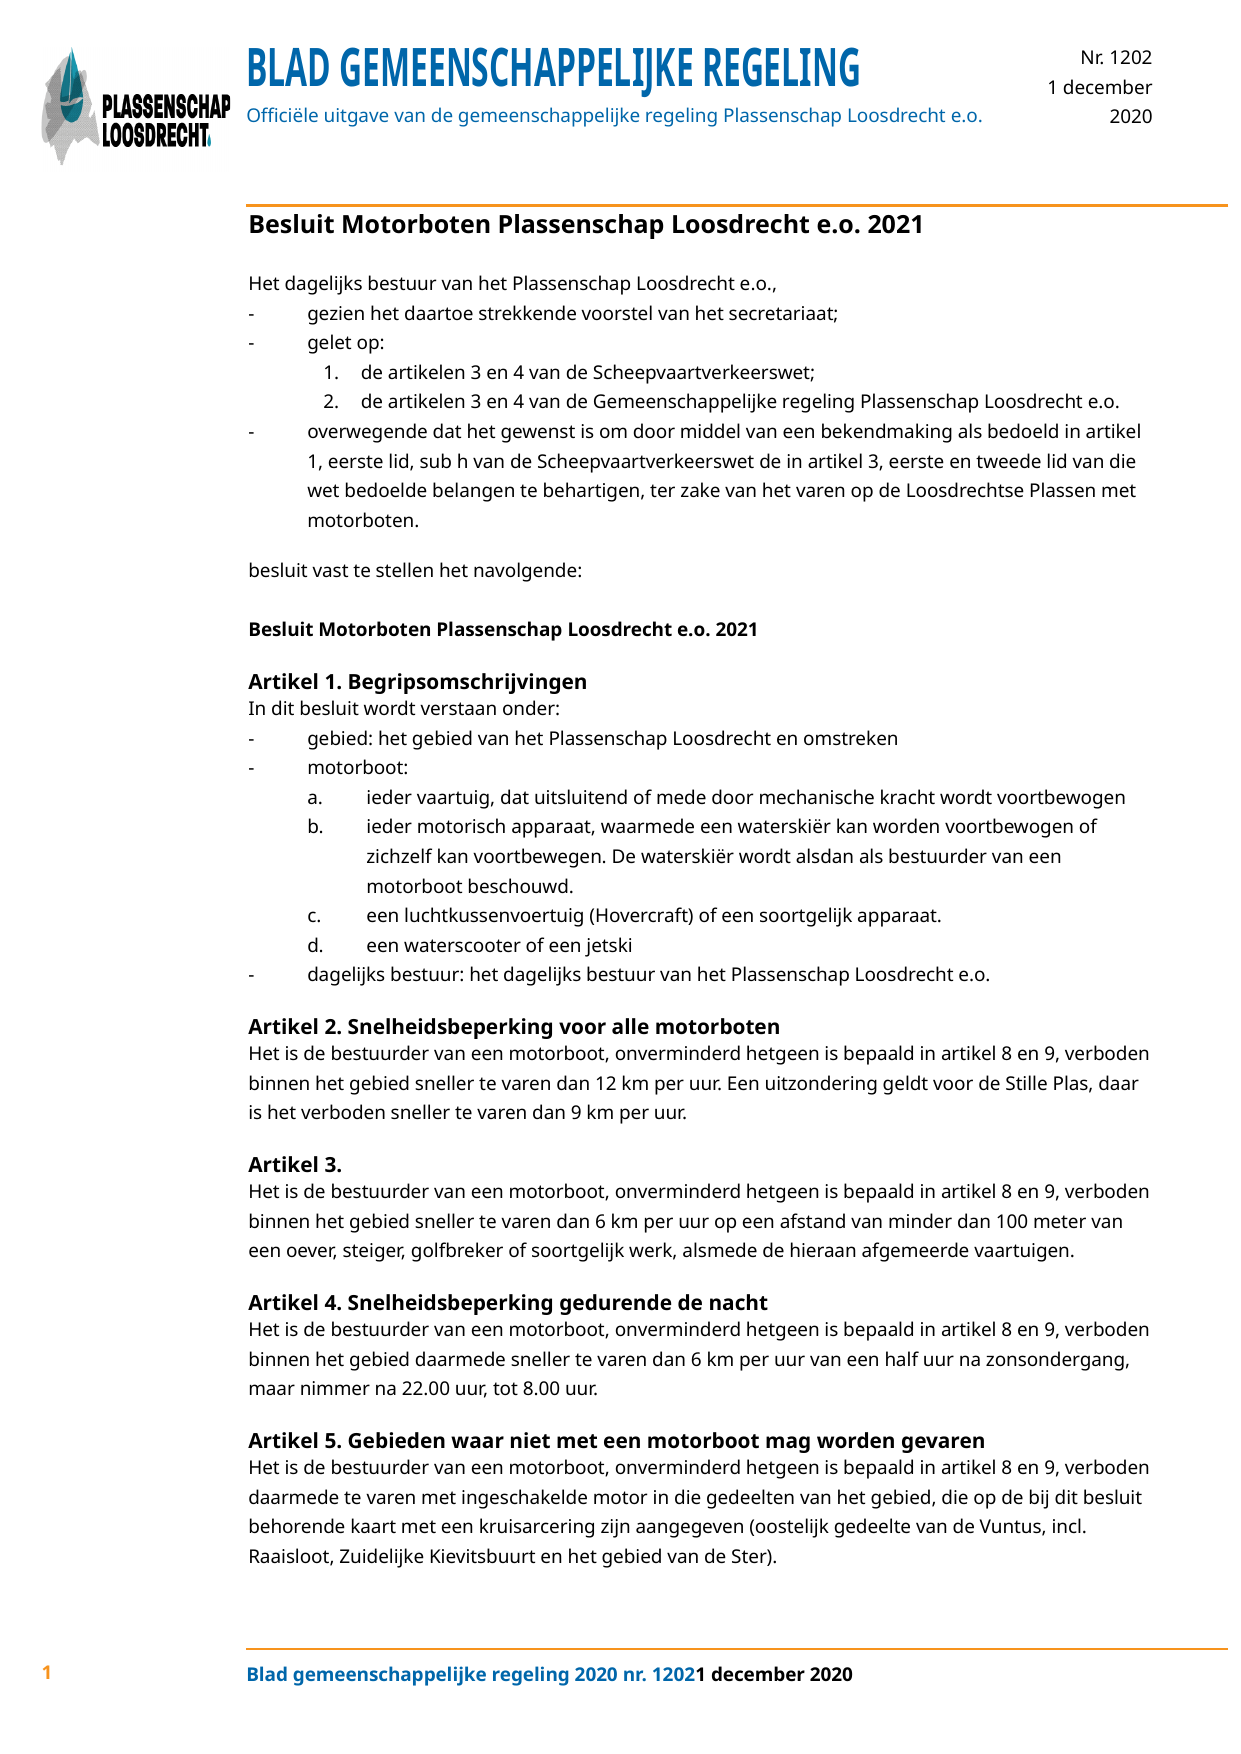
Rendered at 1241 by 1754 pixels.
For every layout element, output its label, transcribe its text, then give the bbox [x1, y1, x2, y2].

list een waterscooter of een jetski [307, 932, 1152, 958]
text In dit besluit wordt verstaan onder: [248, 695, 1152, 721]
text Het dagelijks bestuur van het Plassenschap Loosdrecht e.o., [248, 270, 1152, 296]
text Besluit Motorboten Plassenschap Loosdrecht e.o. 2021 [248, 207, 1152, 241]
text Artikel 1. Begripsomschrijvingen [248, 667, 1152, 695]
text besluit vast te stellen het navolgende: [248, 557, 1152, 583]
list gezien het daartoe strekkende voorstel van het secretariaat; [248, 300, 1152, 326]
list motorboot: [248, 754, 1152, 780]
text Het is de bestuurder van een motorboot, onverminderd hetgeen is bepaald in artikel 8 en 9, verboden binnen het gebied daarmede sneller te varen dan 6 km per uur van een half uur na zonsondergang, maar nimmer na 22.00 uur, tot 8.00 uur. [248, 1316, 1152, 1401]
text Besluit Motorboten Plassenschap Loosdrecht e.o. 2021 [248, 616, 1152, 642]
text Het is de bestuurder van een motorboot, onverminderd hetgeen is bepaald in artikel 8 en 9, verboden daarmede te varen met ingeschakelde motor in die gedeelten van het gebied, die op de bij dit besluit behorende kaart met een kruisarcering zijn aangegeven (oostelijk gedeelte van de Vuntus, incl. Raaisloot, Zuidelijke Kievitsbuurt en het gebied van de Ster). [248, 1454, 1152, 1569]
list overwegende dat het gewenst is om door middel van een bekendmaking als bedoeld in artikel 1, eerste lid, sub h van de Scheepvaartverkeerswet de in artikel 3, eerste en tweede lid van die wet bedoelde belangen te behartigen, ter zake van het varen op de Loosdrechtse Plassen met motorboten. [248, 418, 1152, 533]
list de artikelen 3 en 4 van de Gemeenschappelijke regeling Plassenschap Loosdrecht e.o. [323, 389, 1152, 414]
picture [41, 47, 231, 172]
list gelet op: [248, 329, 1152, 355]
list gebied: het gebied van het Plassenschap Loosdrecht en omstreken [248, 725, 1152, 751]
list dagelijks bestuur: het dagelijks bestuur van het Plassenschap Loosdrecht e.o. [248, 962, 1152, 987]
text Artikel 3. [248, 1150, 1152, 1178]
text Artikel 2. Snelheidsbeperking voor alle motorboten [248, 1012, 1152, 1040]
list ieder vaartuig, dat uitsluitend of mede door mechanische kracht wordt voortbewogen [307, 784, 1152, 810]
text Het is de bestuurder van een motorboot, onverminderd hetgeen is bepaald in artikel 8 en 9, verboden binnen het gebied sneller te varen dan 12 km per uur. Een uitzondering geldt voor de Stille Plas, daar is het verboden sneller te varen dan 9 km per uur. [248, 1040, 1152, 1125]
list een luchtkussenvoertuig (Hovercraft) of een soortgelijk apparaat. [307, 902, 1152, 928]
text Artikel 5. Gebieden waar niet met een motorboot mag worden gevaren [248, 1426, 1152, 1454]
list de artikelen 3 en 4 van de Scheepvaartverkeerswet; [323, 359, 1152, 385]
text Artikel 4. Snelheidsbeperking gedurende de nacht [248, 1288, 1152, 1316]
list ieder motorisch apparaat, waarmede een waterskiër kan worden voortbewogen of zichzelf kan voortbewegen. De waterskiër wordt alsdan als bestuurder van een motorboot beschouwd. [307, 814, 1152, 898]
text Het is de bestuurder van een motorboot, onverminderd hetgeen is bepaald in artikel 8 en 9, verboden binnen het gebied sneller te varen dan 6 km per uur op een afstand van minder dan 100 meter van een oever, steiger, golfbreker of soortgelijk werk, alsmede de hieraan afgemeerde vaartuigen. [248, 1178, 1152, 1263]
